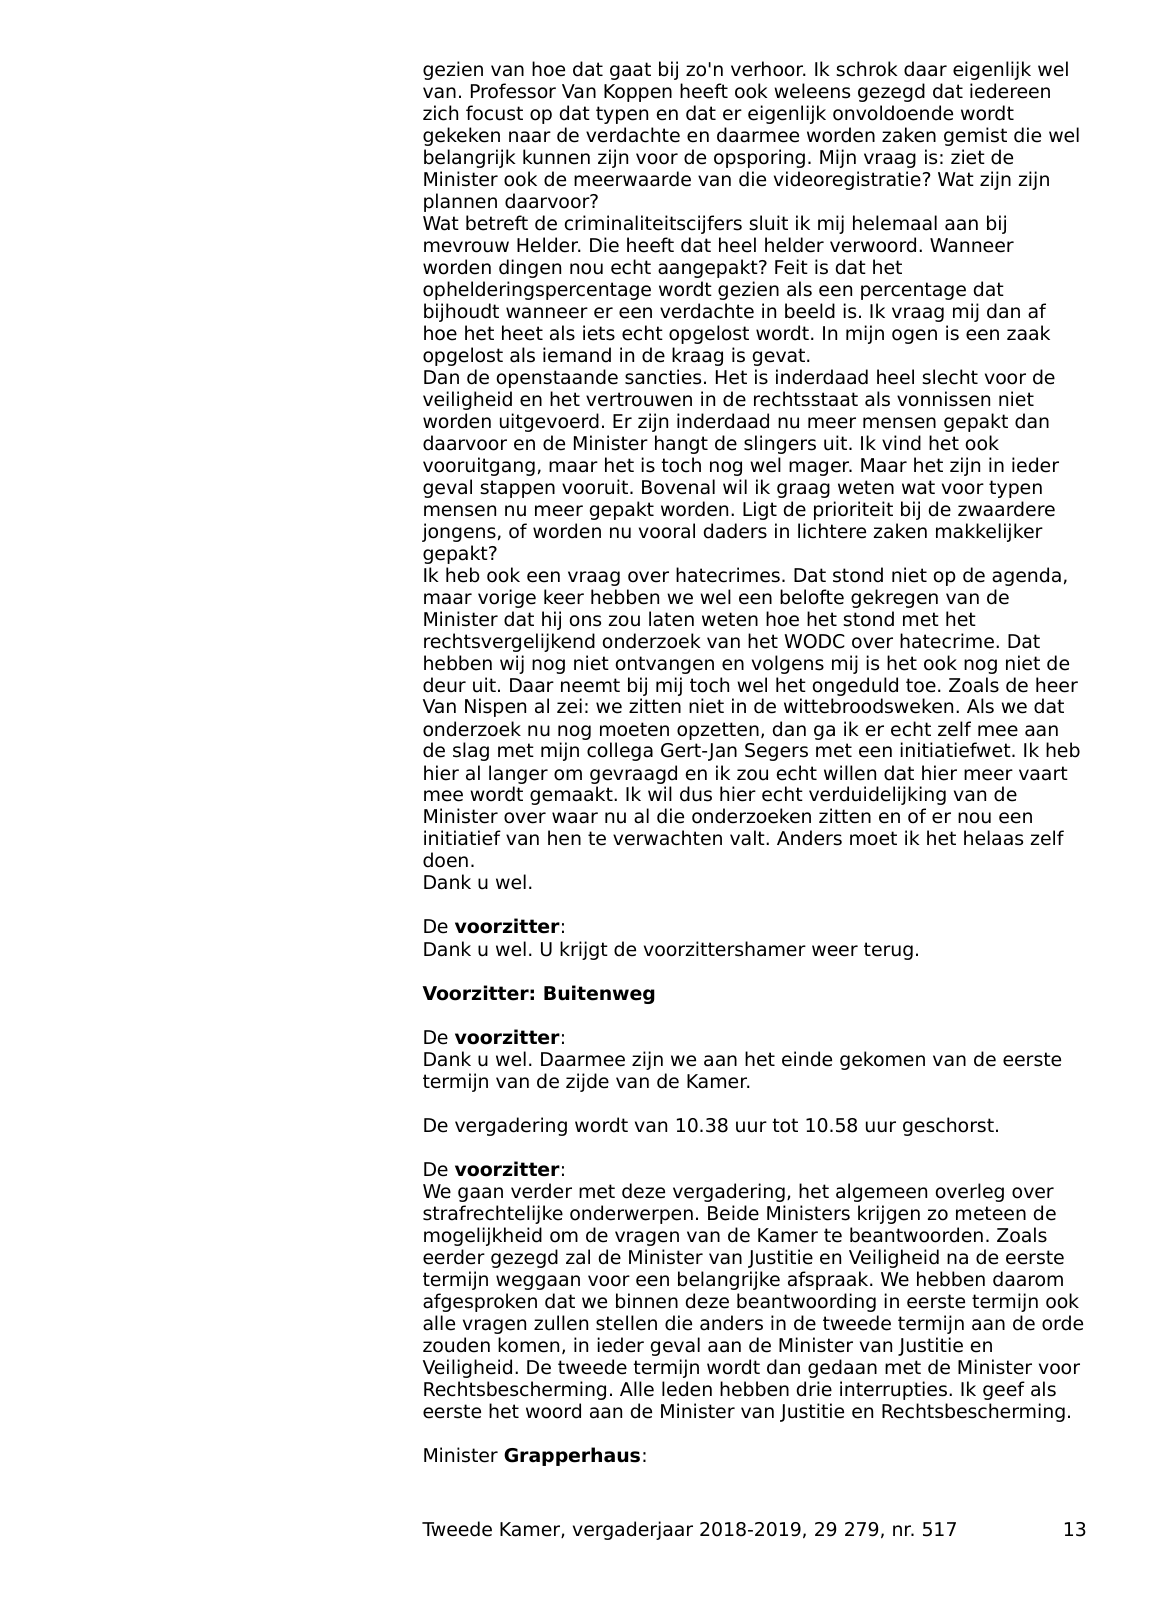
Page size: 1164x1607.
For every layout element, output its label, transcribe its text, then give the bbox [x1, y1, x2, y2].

text Ik heb ook een vraag over hatecrimes. Dat stond niet op de agenda, maar vorige keer hebben we wel een belofte gekregen van de Minister dat hij ons zou laten weten hoe het stond met het rechtsvergelijkend onderzoek van het WODC over hatecrime. Dat hebben wij nog niet ontvangen en volgens mij is het ook nog niet de deur uit. Daar neemt bij mij toch wel het ongeduld toe. Zoals de heer Van Nispen al zei: we zitten niet in de wittebroodsweken. Als we dat onderzoek nu nog moeten opzetten, dan ga ik er echt zelf mee aan de slag met mijn collega Gert-Jan Segers met een initiatiefwet. Ik heb hier al langer om gevraagd en ik zou echt willen dat hier meer vaart mee wordt gemaakt. Ik wil dus hier echt verduidelijking van de Minister over waar nu al die onderzoeken zitten en of er nou een initiatief van hen te verwachten valt. Anders moet ik het helaas zelf doen. [422, 564, 1087, 872]
text We gaan verder met deze vergadering, het algemeen overleg over strafrechtelijke onderwerpen. Beide Ministers krijgen zo meteen de mogelijkheid om de vragen van de Kamer te beantwoorden. Zoals eerder gezegd zal de Minister van Justitie en Veiligheid na de eerste termijn weggaan voor een belangrijke afspraak. We hebben daarom afgesproken dat we binnen deze beantwoording in eerste termijn ook alle vragen zullen stellen die anders in de tweede termijn aan de orde zouden komen, in ieder geval aan de Minister van Justitie en Veiligheid. De tweede termijn wordt dan gedaan met de Minister voor Rechtsbescherming. Alle leden hebben drie interrupties. Ik geef als eerste het woord aan de Minister van Justitie en Rechtsbescherming. [422, 1181, 1087, 1423]
text Dank u wel. U krijgt de voorzittershamer weer terug. [422, 938, 1087, 960]
text De voorzitter: [422, 1027, 1087, 1049]
text Minister Grapperhaus: [422, 1445, 1087, 1467]
subtitle Voorzitter: Buitenweg [422, 983, 1087, 1004]
text Wat betreft de criminaliteitscijfers sluit ik mij helemaal aan bij mevrouw Helder. Die heeft dat heel helder verwoord. Wanneer worden dingen nou echt aangepakt? Feit is dat het ophelderingspercentage wordt gezien als een percentage dat bijhoudt wanneer er een verdachte in beeld is. Ik vraag mij dan af hoe het heet als iets echt opgelost wordt. In mijn ogen is een zaak opgelost als iemand in de kraag is gevat. [422, 213, 1087, 367]
text gezien van hoe dat gaat bij zo'n verhoor. Ik schrok daar eigenlijk wel van. Professor Van Koppen heeft ook weleens gezegd dat iedereen zich focust op dat typen en dat er eigenlijk onvoldoende wordt gekeken naar de verdachte en daarmee worden zaken gemist die wel belangrijk kunnen zijn voor de opsporing. Mijn vraag is: ziet de Minister ook de meerwaarde van die videoregistratie? Wat zijn zijn plannen daarvoor? [422, 59, 1087, 213]
text Dan de openstaande sancties. Het is inderdaad heel slecht voor de veiligheid en het vertrouwen in de rechtsstaat als vonnissen niet worden uitgevoerd. Er zijn inderdaad nu meer mensen gepakt dan daarvoor en de Minister hangt de slingers uit. Ik vind het ook vooruitgang, maar het is toch nog wel mager. Maar het zijn in ieder geval stappen vooruit. Bovenal wil ik graag weten wat voor typen mensen nu meer gepakt worden. Ligt de prioriteit bij de zwaardere jongens, of worden nu vooral daders in lichtere zaken makkelijker gepakt? [422, 367, 1087, 564]
text De voorzitter: [422, 1159, 1087, 1181]
text De voorzitter: [422, 916, 1087, 938]
text Dank u wel. Daarmee zijn we aan het einde gekomen van de eerste termijn van de zijde van de Kamer. [422, 1049, 1087, 1093]
text De vergadering wordt van 10.38 uur tot 10.58 uur geschorst. [422, 1115, 1087, 1137]
text Dank u wel. [422, 872, 1087, 894]
